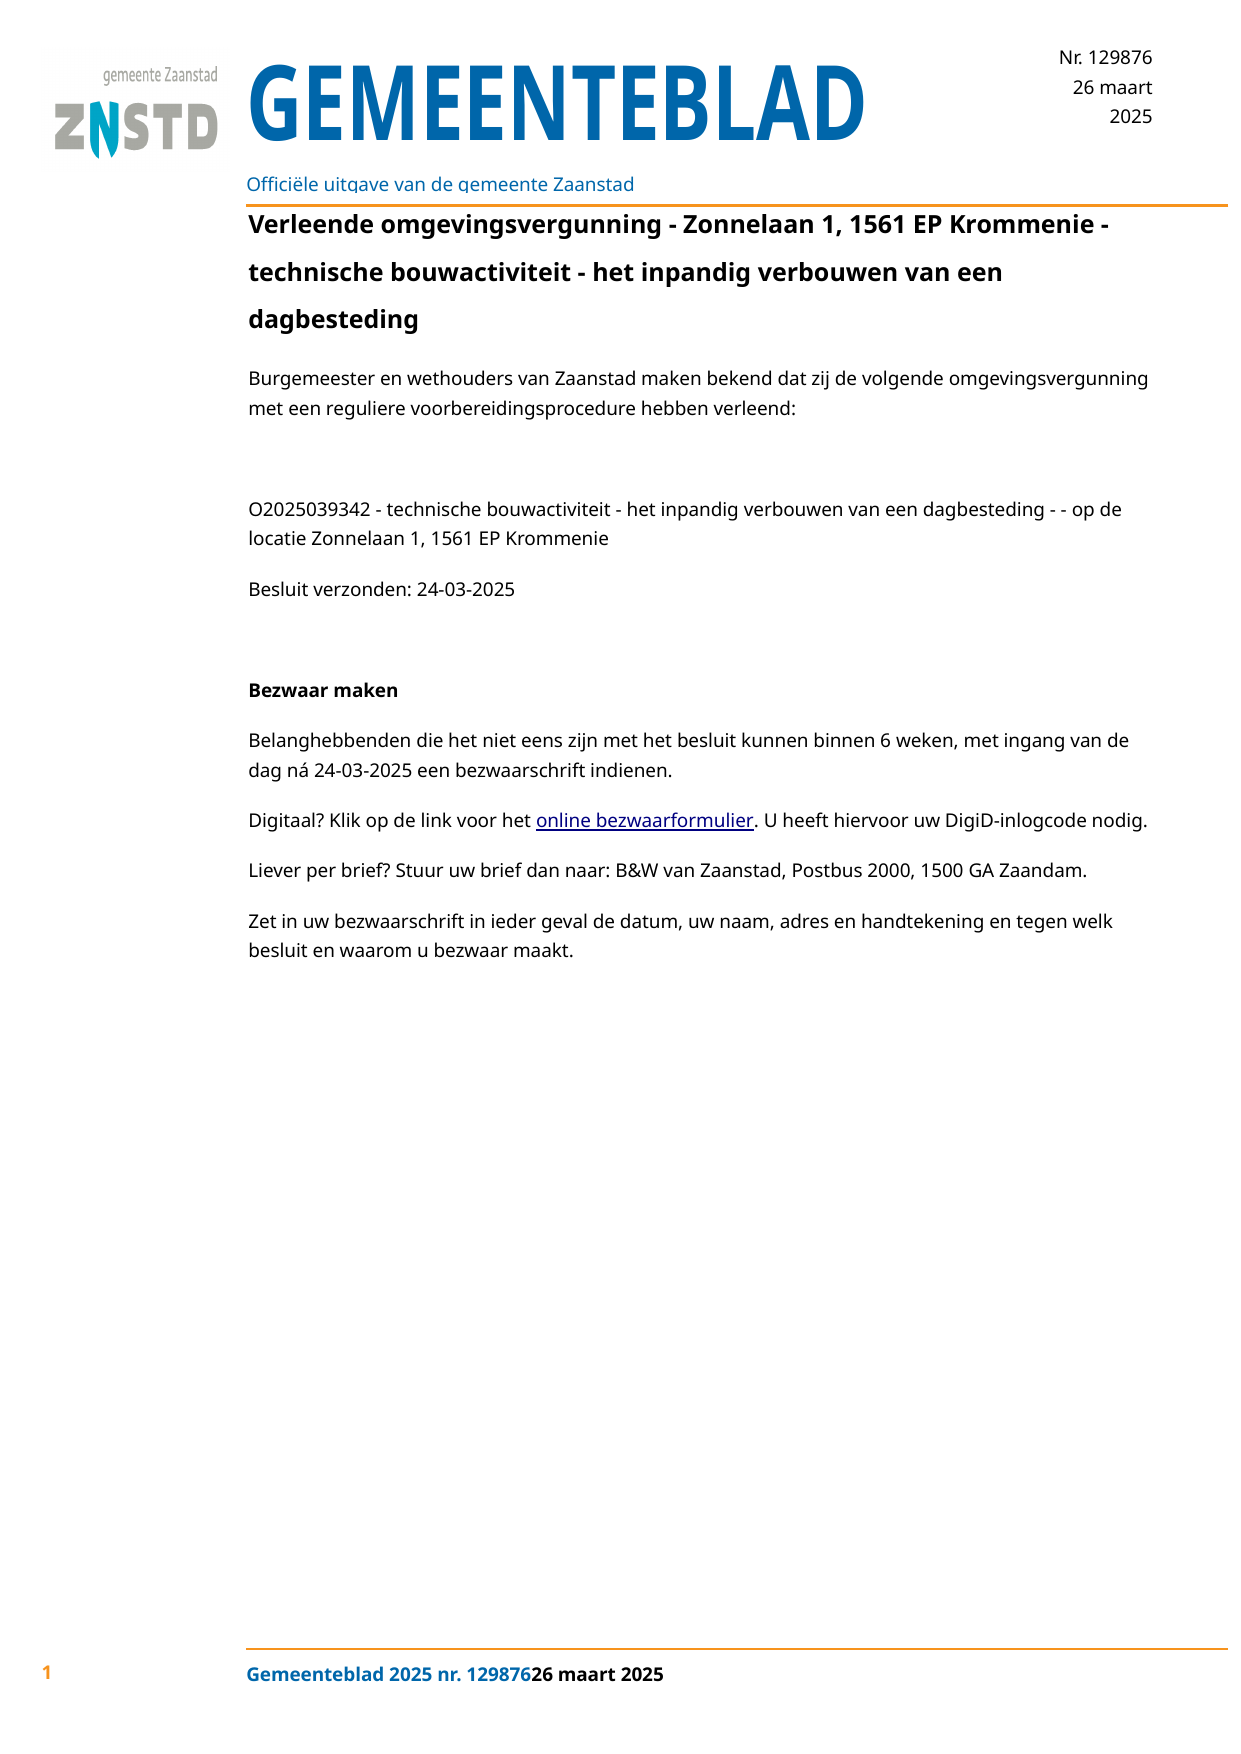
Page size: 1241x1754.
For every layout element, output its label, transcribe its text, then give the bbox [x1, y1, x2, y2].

text O2025039342 - technische bouwactiviteit - het inpandig verbouwen van een dagbesteding - - op de locatie Zonnelaan 1, 1561 EP Krommenie [248, 496, 1152, 551]
text Bezwaar maken [248, 677, 1152, 702]
text Digitaal? Klik op de link voor het online bezwaarformulier. U heeft hiervoor uw DigiD-inlogcode nodig. [248, 807, 1152, 833]
picture [41, 47, 231, 172]
text Zet in uw bezwaarschrift in ieder geval de datum, uw naam, adres en handtekening en tegen welk besluit en waarom u bezwaar maakt. [248, 908, 1152, 963]
text Besluit verzonden: 24-03-2025 [248, 576, 1152, 602]
text Belanghebbenden die het niet eens zijn met het besluit kunnen binnen 6 weken, met ingang van de dag ná 24-03-2025 een bezwaarschrift indienen. [248, 727, 1152, 782]
text Liever per brief? Stuur uw brief dan naar: B&W van Zaanstad, Postbus 2000, 1500 GA Zaandam. [248, 858, 1152, 883]
text Burgemeester en wethouders van Zaanstad maken bekend dat zij de volgende omgevingsvergunning met een reguliere voorbereidingsprocedure hebben verleend: [248, 366, 1152, 421]
text Verleende omgevingsvergunning - Zonnelaan 1, 1561 EP Krommenie - technische bouwactiviteit - het inpandig verbouwen van een dagbesteding [248, 207, 1152, 336]
